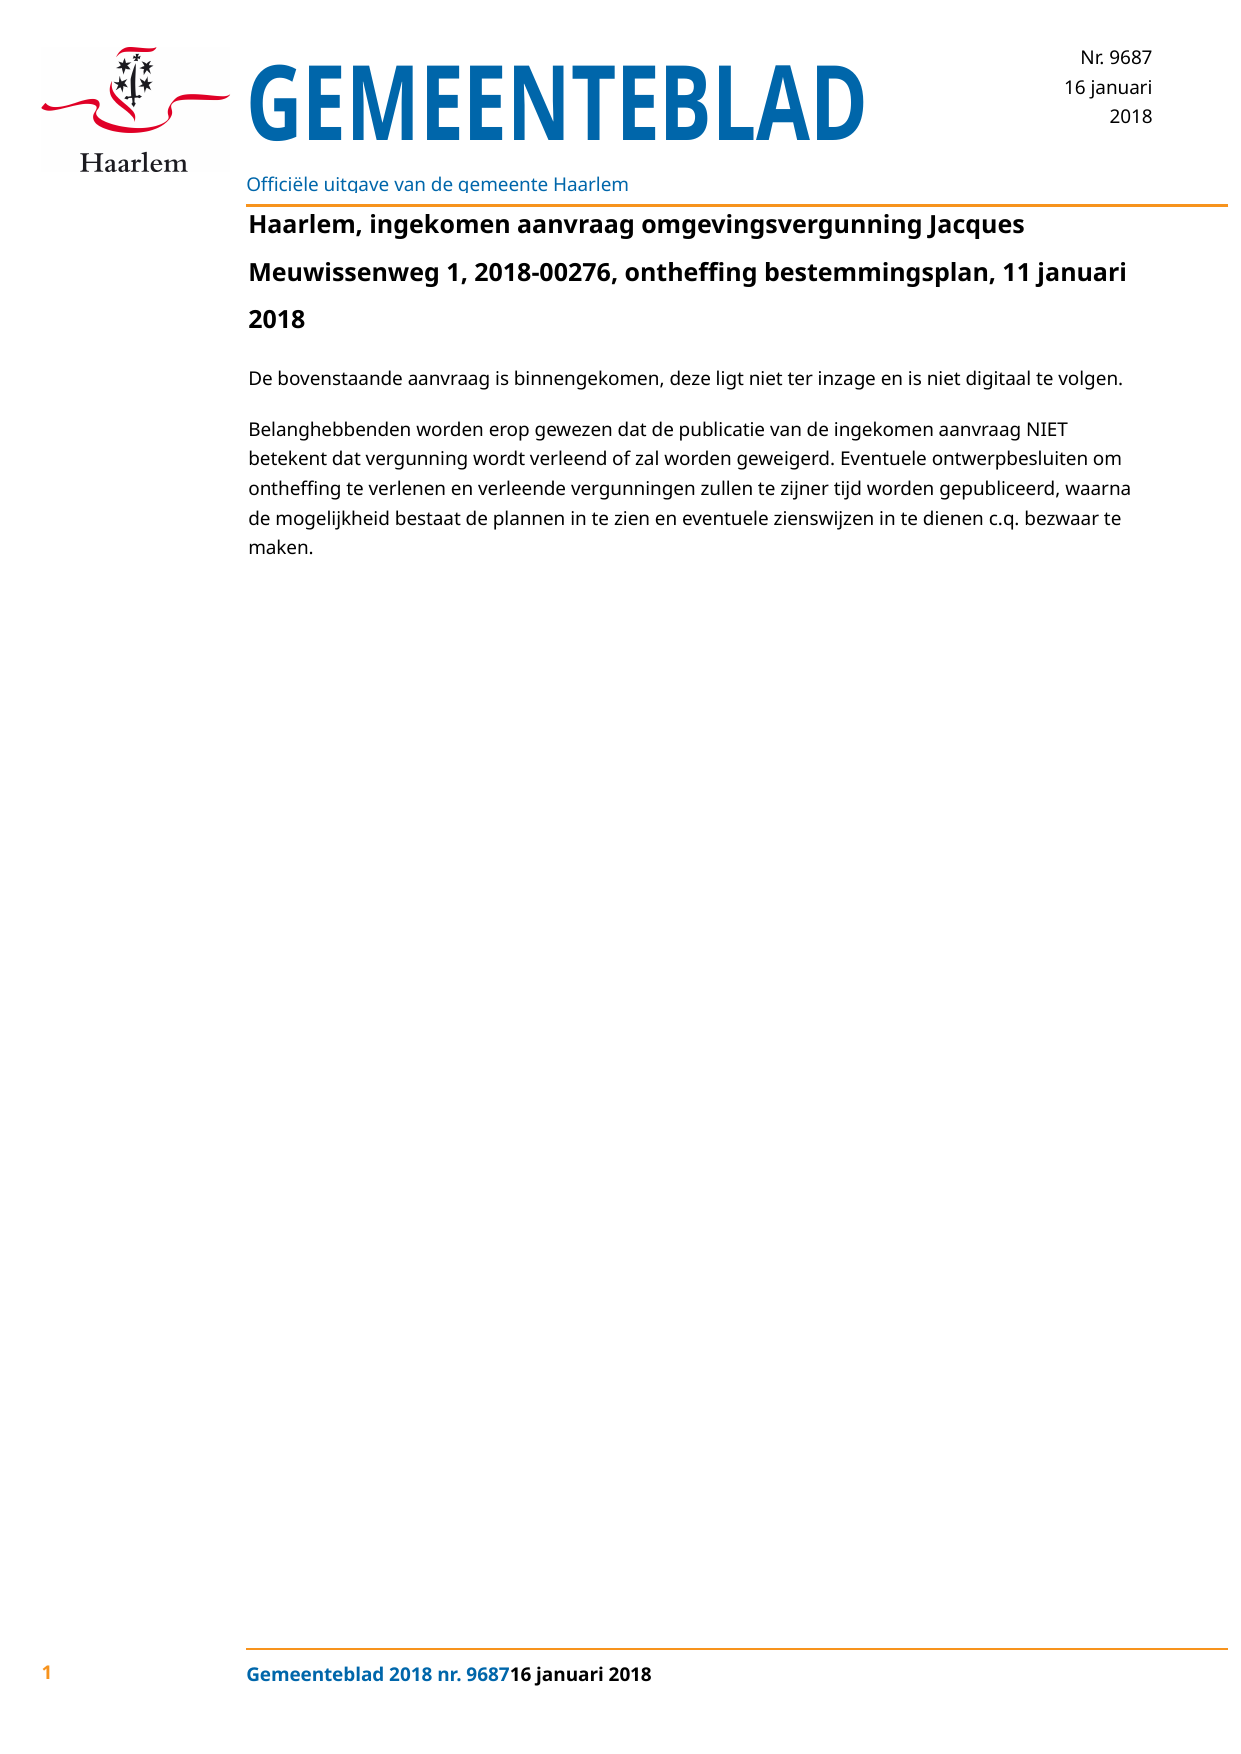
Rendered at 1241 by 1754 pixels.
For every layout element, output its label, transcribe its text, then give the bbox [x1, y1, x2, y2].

text Belanghebbenden worden erop gewezen dat de publicatie van de ingekomen aanvraag NIET betekent dat vergunning wordt verleend of zal worden geweigerd. Eventuele ontwerpbesluiten om ontheffing te verlenen en verleende vergunningen zullen te zijner tijd worden gepubliceerd, waarna de mogelijkheid bestaat de plannen in te zien en eventuele zienswijzen in te dienen c.q. bezwaar te maken. [248, 416, 1152, 560]
text De bovenstaande aanvraag is binnengekomen, deze ligt niet ter inzage en is niet digitaal te volgen. [248, 366, 1152, 391]
picture [41, 47, 231, 172]
text Haarlem, ingekomen aanvraag omgevingsvergunning Jacques Meuwissenweg 1, 2018-00276, ontheffing bestemmingsplan, 11 januari 2018 [248, 207, 1152, 336]
